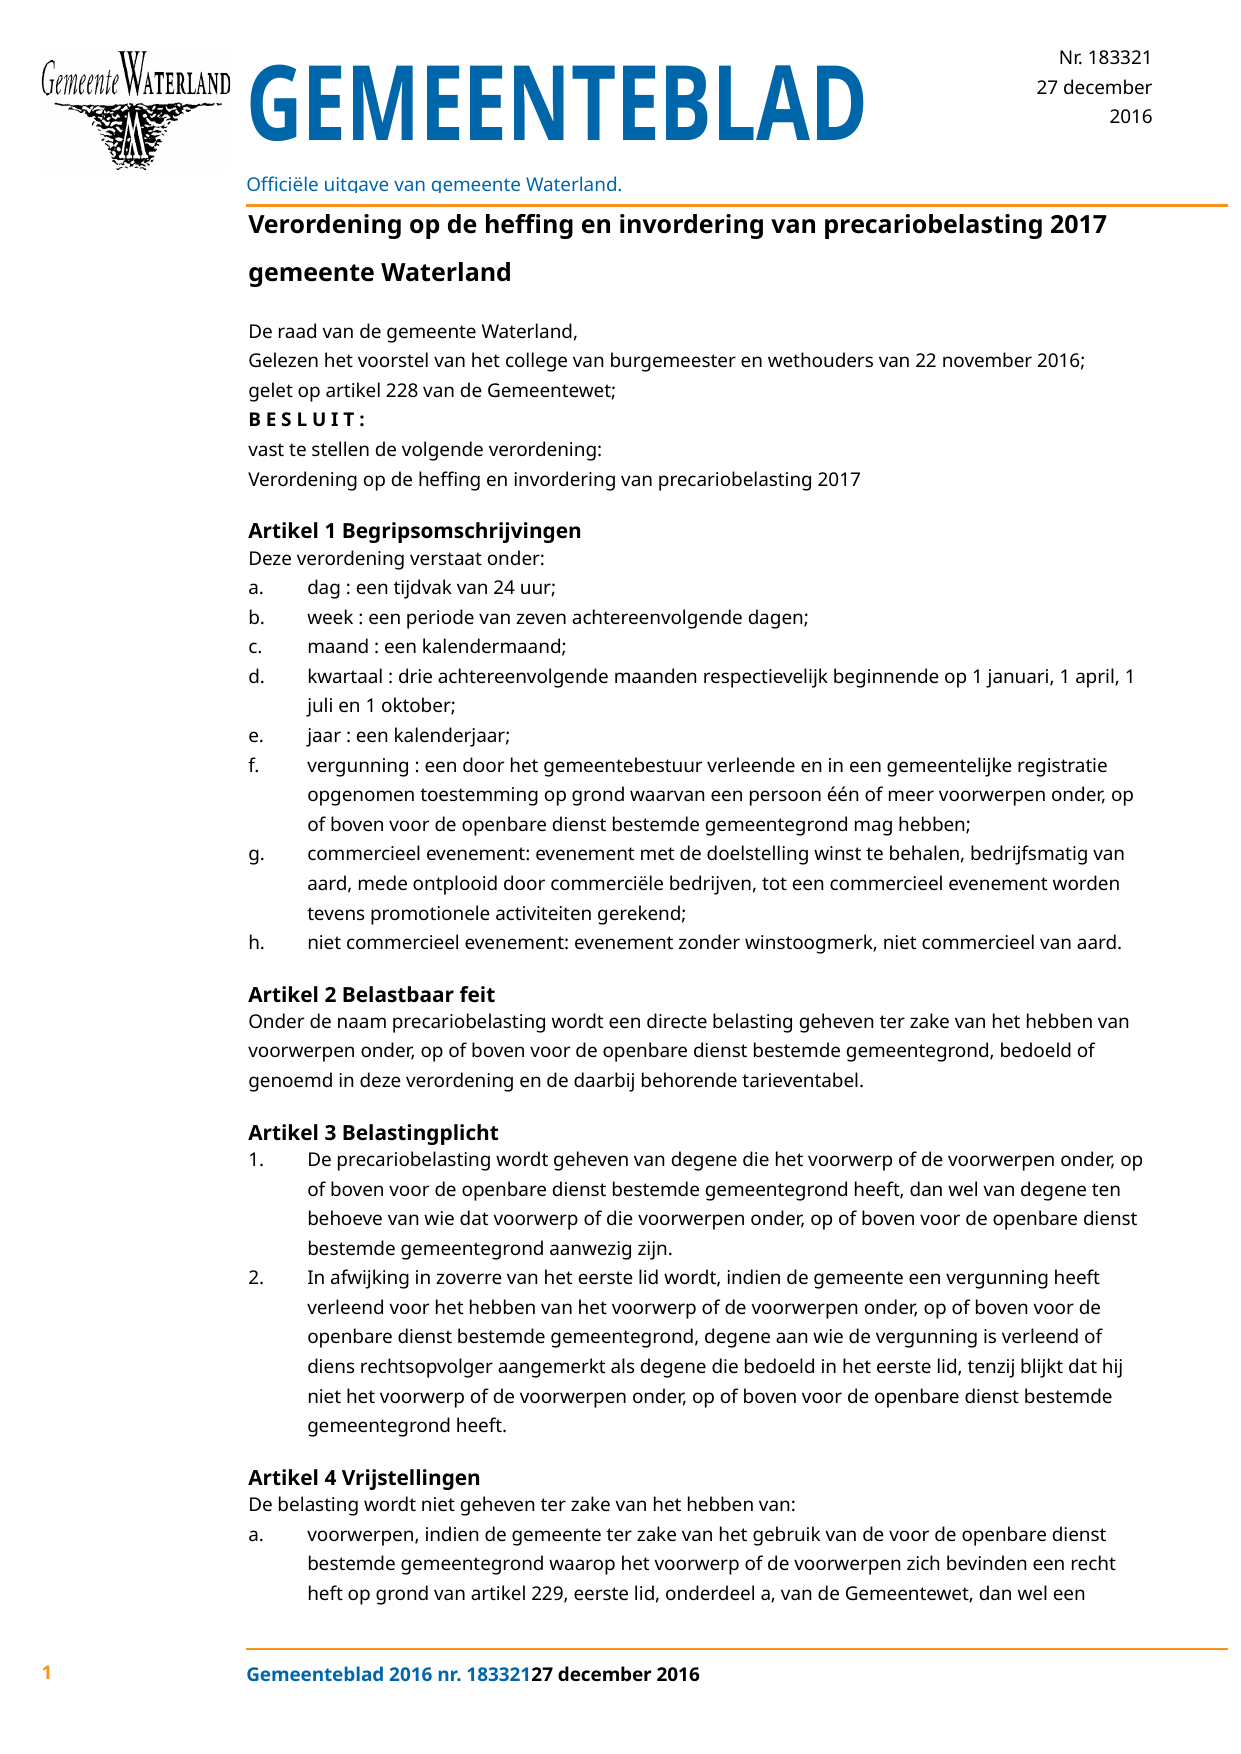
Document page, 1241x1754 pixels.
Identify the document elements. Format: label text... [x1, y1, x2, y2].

text Verordening op de heffing en invordering van precariobelasting 2017 gemeente Waterland [248, 207, 1152, 288]
list vergunning : een door het gemeentebestuur verleende en in een gemeentelijke registratie opgenomen toestemming op grond waarvan een persoon één of meer voorwerpen onder, op of boven voor de openbare dienst bestemde gemeentegrond mag hebben; [248, 752, 1152, 837]
text Onder de naam precariobelasting wordt een directe belasting geheven ter zake van het hebben van voorwerpen onder, op of boven voor de openbare dienst bestemde gemeentegrond, bedoeld of genoemd in deze verordening en de daarbij behorende tarieventabel. [248, 1008, 1152, 1093]
list De precariobelasting wordt geheven van degene die het voorwerp of de voorwerpen onder, op of boven voor de openbare dienst bestemde gemeentegrond heeft, dan wel van degene ten behoeve van wie dat voorwerp of die voorwerpen onder, op of boven voor de openbare dienst bestemde gemeentegrond aanwezig zijn. [248, 1146, 1152, 1261]
text gelet op artikel 228 van de Gemeentewet; [248, 377, 1152, 403]
text Artikel 4 Vrijstellingen [248, 1463, 1152, 1491]
text Gelezen het voorstel van het college van burgemeester en wethouders van 22 november 2016; [248, 347, 1152, 373]
text De belasting wordt niet geheven ter zake van het hebben van: [248, 1491, 1152, 1517]
list commercieel evenement: evenement met de doelstelling winst te behalen, bedrijfsmatig van aard, mede ontplooid door commerciële bedrijven, tot een commercieel evenement worden tevens promotionele activiteiten gerekend; [248, 841, 1152, 925]
list jaar : een kalenderjaar; [248, 722, 1152, 748]
list week : een periode van zeven achtereenvolgende dagen; [248, 604, 1152, 629]
text Artikel 3 Belastingplicht [248, 1118, 1152, 1146]
picture [41, 47, 231, 172]
text De raad van de gemeente Waterland, [248, 318, 1152, 344]
list kwartaal : drie achtereenvolgende maanden respectievelijk beginnende op 1 januari, 1 april, 1 juli en 1 oktober; [248, 663, 1152, 718]
text Verordening op de heffing en invordering van precariobelasting 2017 [248, 466, 1152, 492]
list voorwerpen, indien de gemeente ter zake van het gebruik van de voor de openbare dienst bestemde gemeentegrond waarop het voorwerp of de voorwerpen zich bevinden een recht heft op grond van artikel 229, eerste lid, onderdeel a, van de Gemeentewet, dan wel een [248, 1521, 1152, 1606]
list In afwijking in zoverre van het eerste lid wordt, indien de gemeente een vergunning heeft verleend voor het hebben van het voorwerp of de voorwerpen onder, op of boven voor de openbare dienst bestemde gemeentegrond, degene aan wie de vergunning is verleend of diens rechtsopvolger aangemerkt als degene die bedoeld in het eerste lid, tenzij blijkt dat hij niet het voorwerp of de voorwerpen onder, op of boven voor de openbare dienst bestemde gemeentegrond heeft. [248, 1264, 1152, 1438]
text Deze verordening verstaat onder: [248, 545, 1152, 570]
list niet commercieel evenement: evenement zonder winstoogmerk, niet commercieel van aard. [248, 929, 1152, 955]
list maand : een kalendermaand; [248, 633, 1152, 659]
text Artikel 2 Belastbaar feit [248, 980, 1152, 1008]
list dag : een tijdvak van 24 uur; [248, 574, 1152, 600]
text vast te stellen de volgende verordening: [248, 436, 1152, 462]
text Artikel 1 Begripsomschrijvingen [248, 516, 1152, 545]
text B E S L U I T : [248, 407, 1152, 432]
